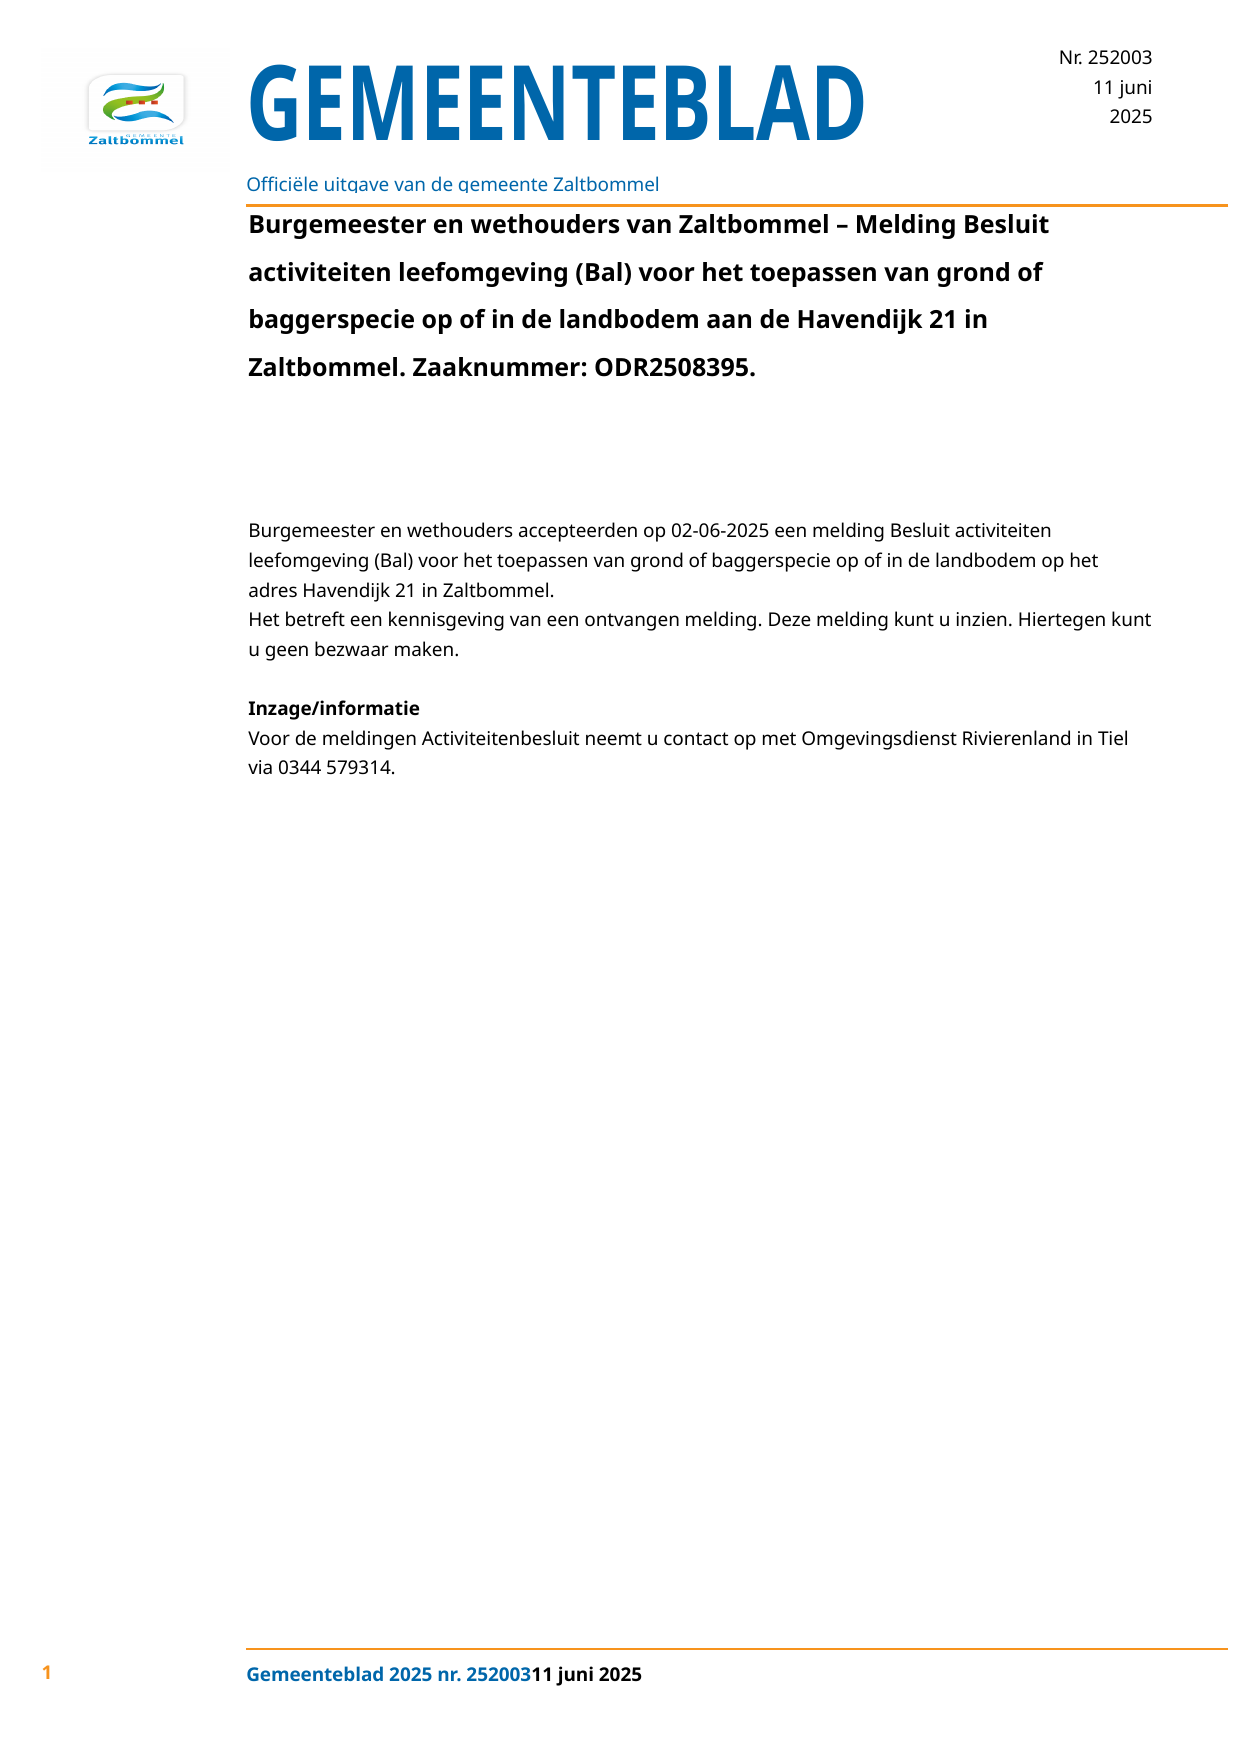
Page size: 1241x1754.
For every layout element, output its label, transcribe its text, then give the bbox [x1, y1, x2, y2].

text Burgemeester en wethouders van Zaltbommel – Melding Besluit activiteiten leefomgeving (Bal) voor het toepassen van grond of baggerspecie op of in de landbodem aan de Havendijk 21 in Zaltbommel. Zaaknummer: ODR2508395. [248, 207, 1152, 384]
picture [41, 47, 231, 172]
text Het betreft een kennisgeving van een ontvangen melding. Deze melding kunt u inzien. Hiertegen kunt u geen bezwaar maken. [248, 606, 1152, 662]
text Burgemeester en wethouders accepteerden op 02-06-2025 een melding Besluit activiteiten leefomgeving (Bal) voor het toepassen van grond of baggerspecie op of in de landbodem op het adres Havendijk 21 in Zaltbommel. [248, 518, 1152, 603]
text Voor de meldingen Activiteitenbesluit neemt u contact op met Omgevingsdienst Rivierenland in Tiel via 0344 579314. [248, 725, 1152, 780]
text Inzage/informatie [248, 695, 1152, 721]
